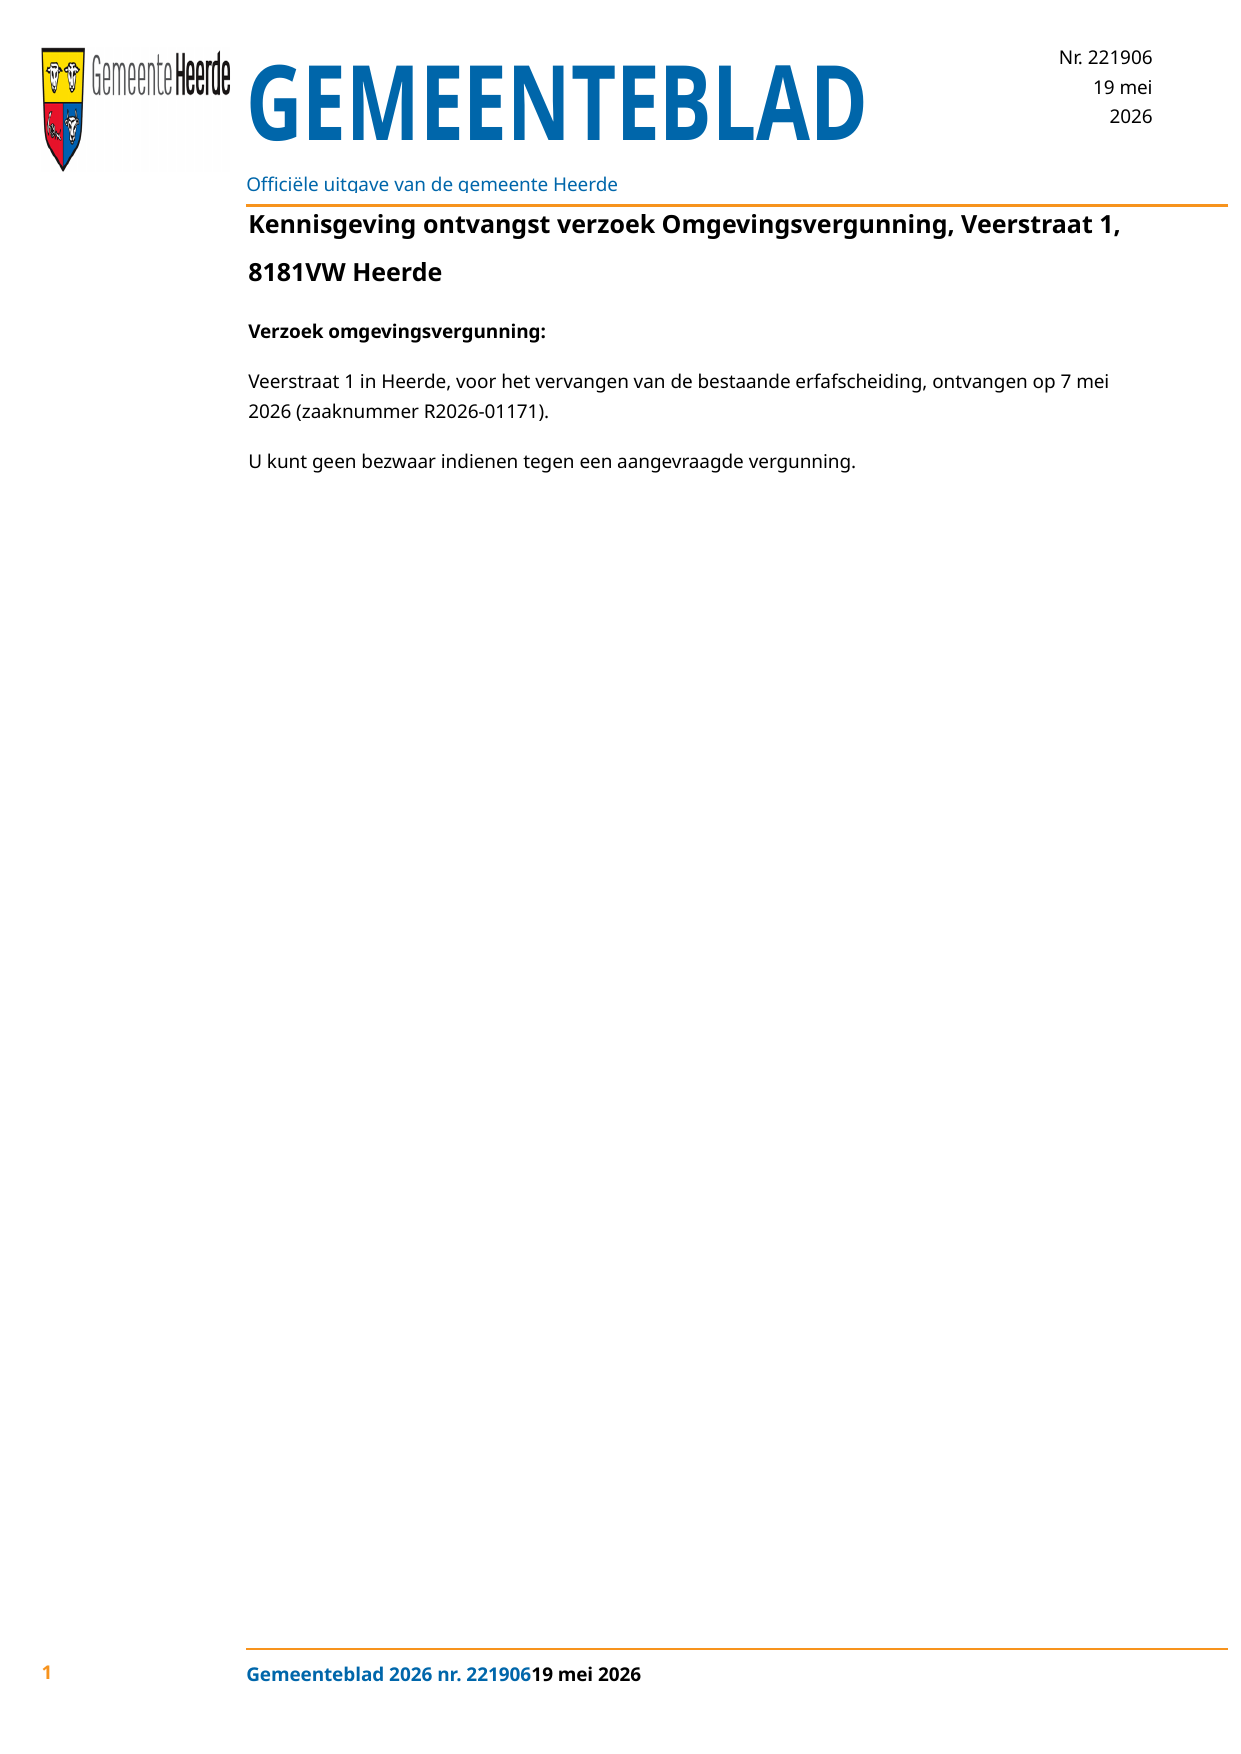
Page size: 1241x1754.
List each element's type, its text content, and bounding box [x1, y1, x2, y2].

picture [41, 47, 231, 172]
text Verzoek omgevingsvergunning: [248, 318, 1152, 344]
text Veerstraat 1 in Heerde, voor het vervangen van de bestaande erfafscheiding, ontvangen op 7 mei 2026 (zaaknummer R2026-01171). [248, 368, 1152, 424]
text Kennisgeving ontvangst verzoek Omgevingsvergunning, Veerstraat 1, 8181VW Heerde [248, 207, 1152, 288]
text U kunt geen bezwaar indienen tegen een aangevraagde vergunning. [248, 448, 1152, 474]
